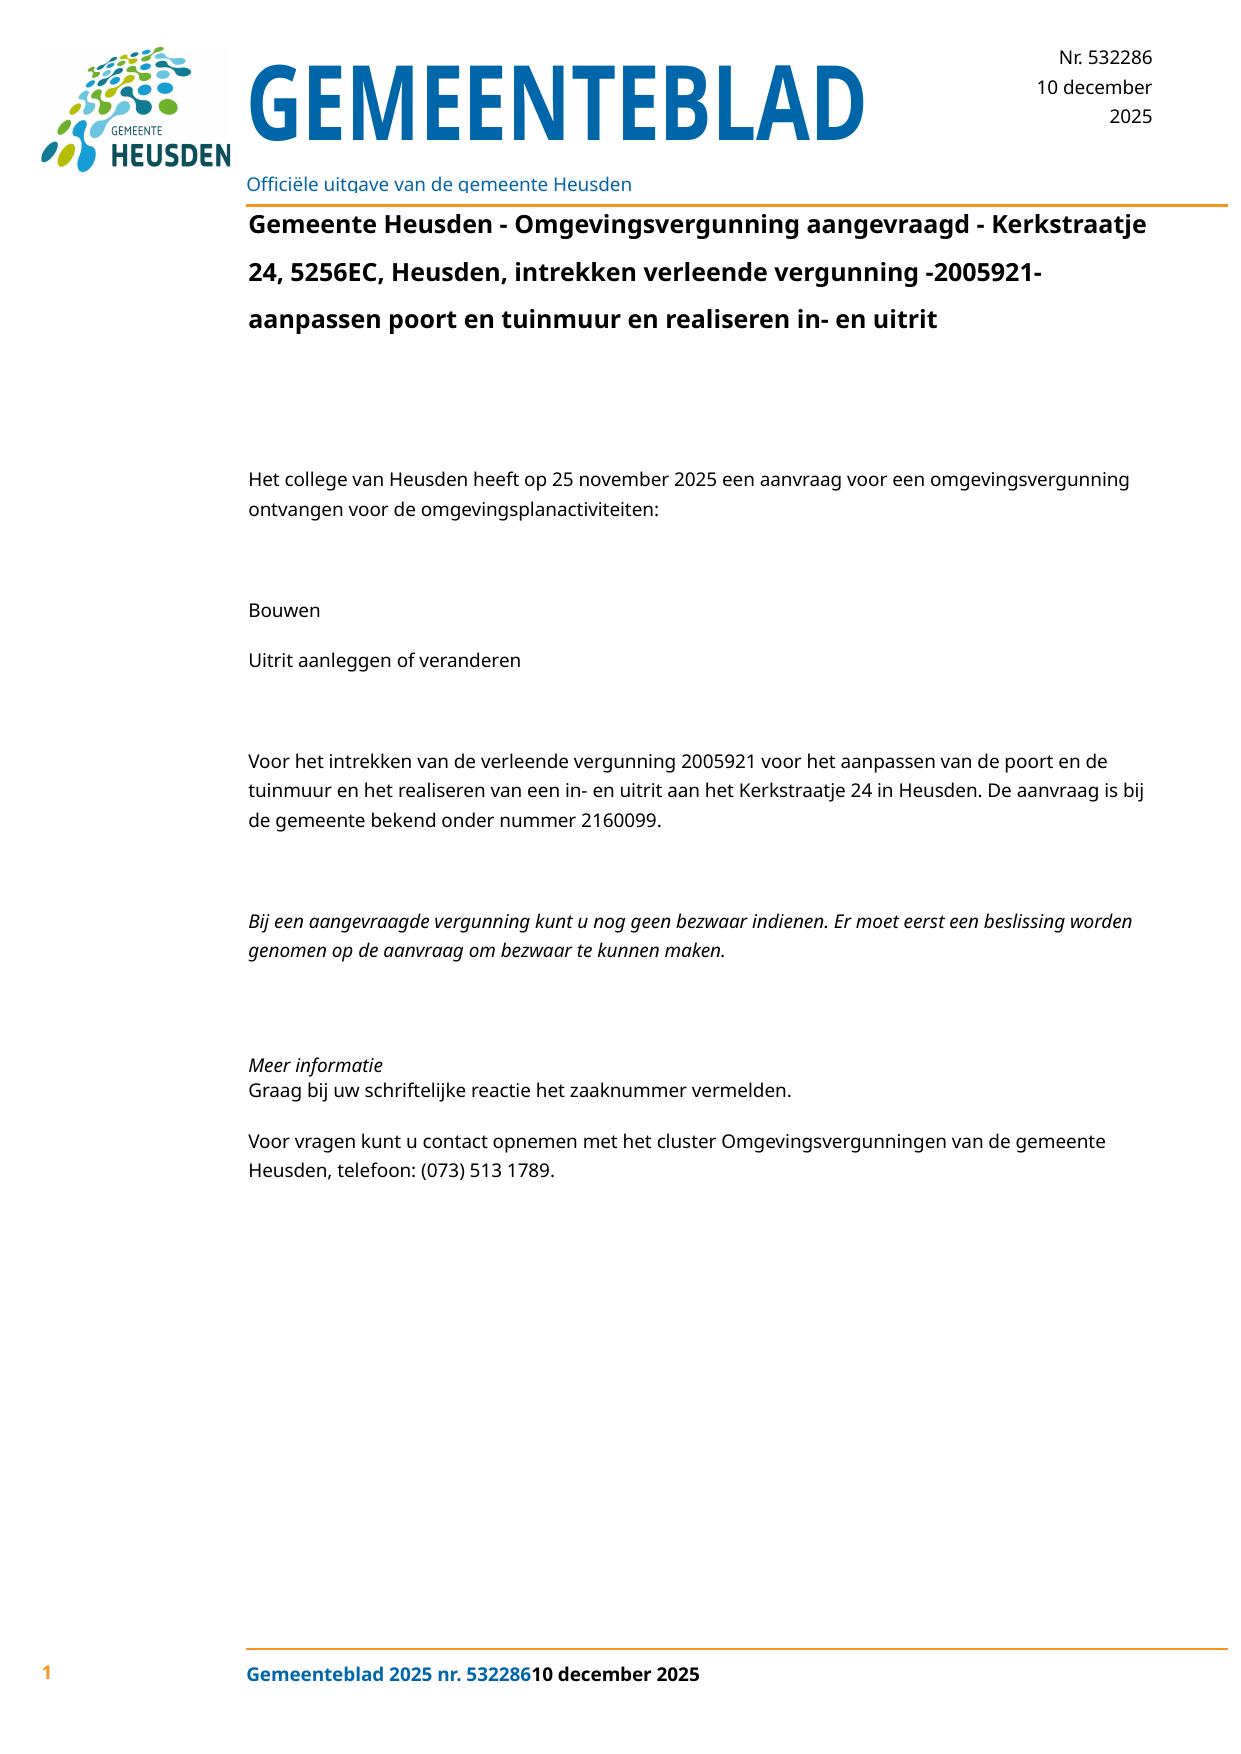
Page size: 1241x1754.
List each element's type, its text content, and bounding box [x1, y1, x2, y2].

text Voor vragen kunt u contact opnemen met het cluster Omgevingsvergunningen van de gemeente Heusden, telefoon: (073) 513 1789. [248, 1128, 1152, 1183]
text Gemeente Heusden - Omgevingsvergunning aangevraagd - Kerkstraatje 24, 5256EC, Heusden, intrekken verleende vergunning -2005921- aanpassen poort en tuinmuur en realiseren in- en uitrit [248, 207, 1152, 336]
text Voor het intrekken van de verleende vergunning 2005921 voor het aanpassen van de poort en de tuinmuur en het realiseren van een in- en uitrit aan het Kerkstraatje 24 in Heusden. De aanvraag is bij de gemeente bekend onder nummer 2160099. [248, 748, 1152, 833]
text Bij een aangevraagde vergunning kunt u nog geen bezwaar indienen. Er moet eerst een beslissing worden genomen op de aanvraag om bezwaar te kunnen maken. [248, 908, 1152, 963]
text Bouwen [248, 597, 1152, 622]
text Uitrit aanleggen of veranderen [248, 647, 1152, 673]
text Graag bij uw schriftelijke reactie het zaaknummer vermelden. [248, 1078, 1152, 1103]
text Meer informatie [248, 1052, 1152, 1078]
picture [41, 47, 231, 172]
text Het college van Heusden heeft op 25 november 2025 een aanvraag voor een omgevingsvergunning ontvangen voor de omgevingsplanactiviteiten: [248, 466, 1152, 522]
